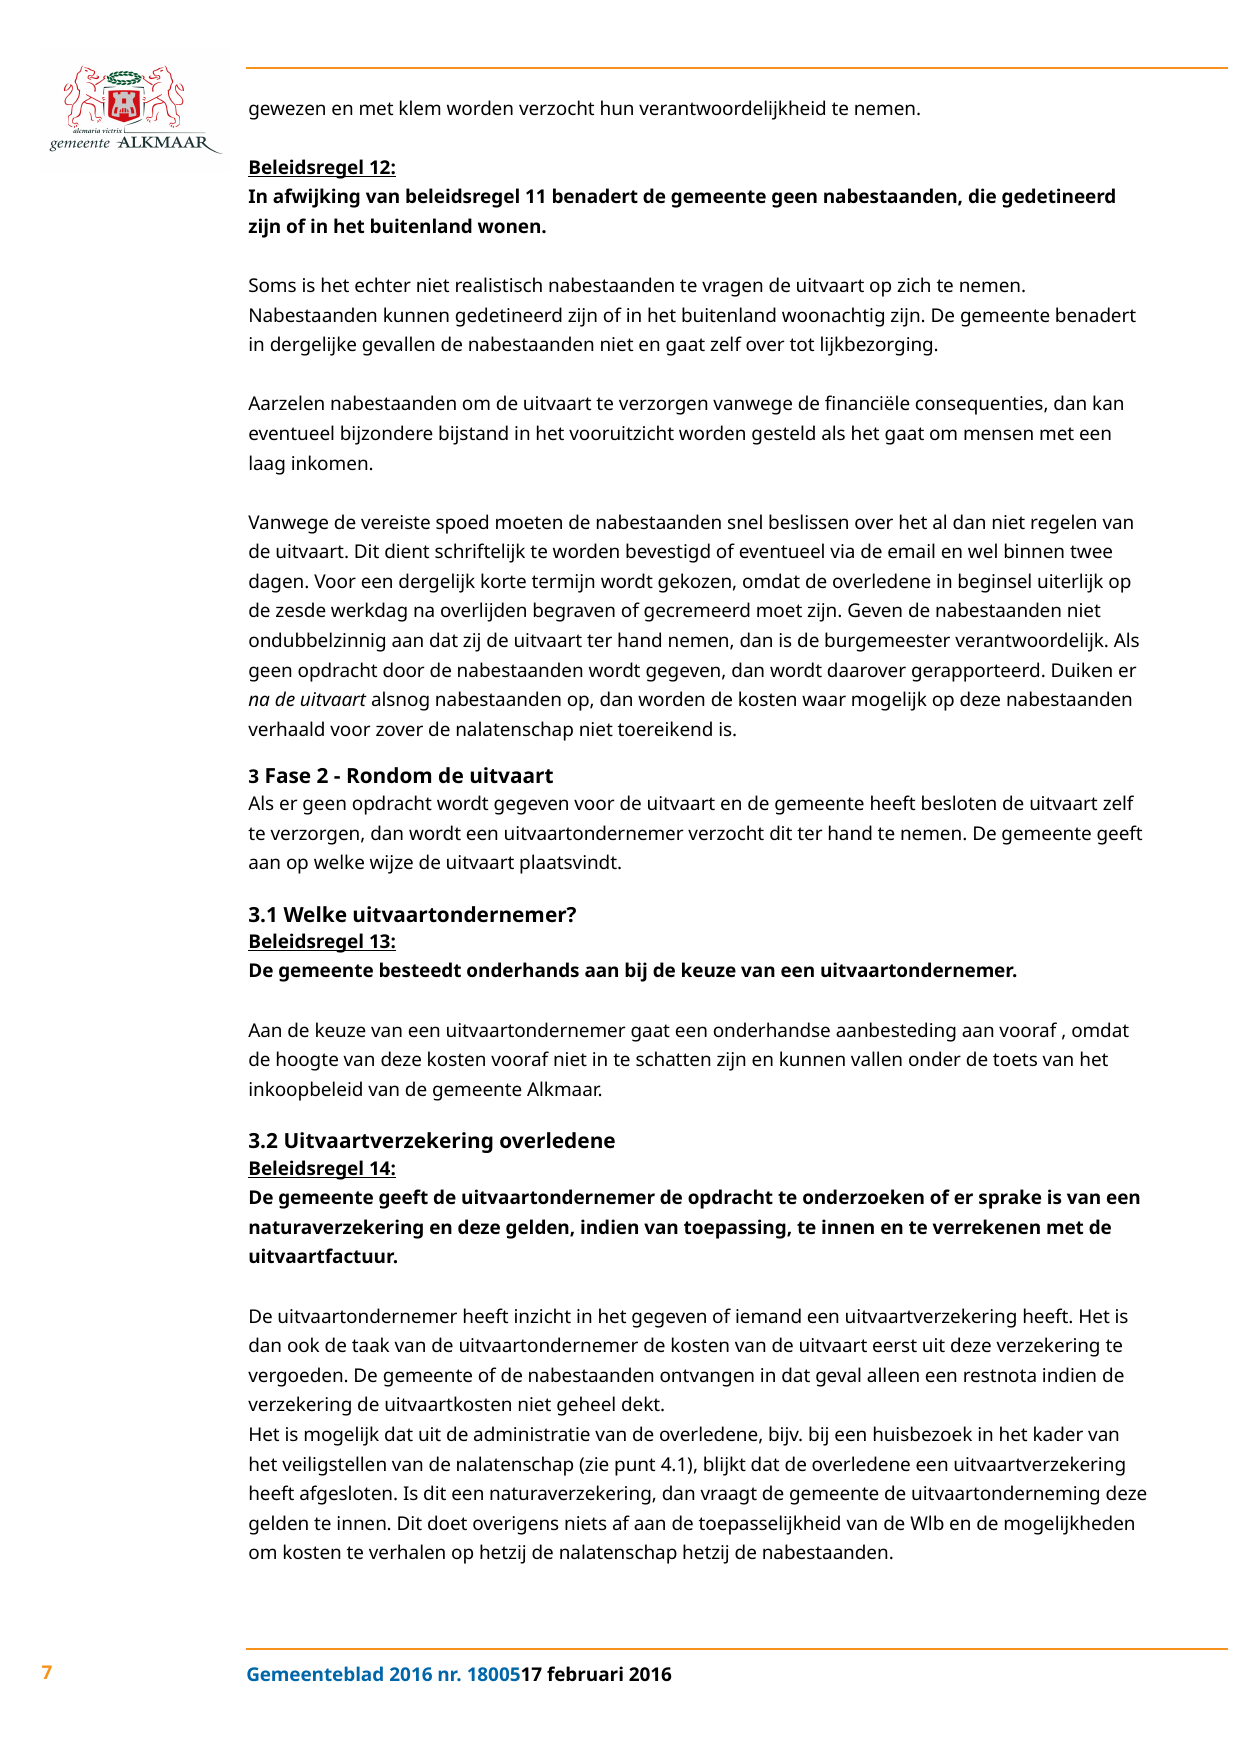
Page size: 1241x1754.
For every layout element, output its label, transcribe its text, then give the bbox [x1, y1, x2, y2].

text Beleidsregel 13: [248, 928, 1152, 954]
text 3.1 Welke uitvaartondernemer? [248, 900, 1152, 928]
text Als er geen opdracht wordt gegeven voor de uitvaart en de gemeente heeft besloten de uitvaart zelf te verzorgen, dan wordt een uitvaartondernemer verzocht dit ter hand te nemen. De gemeente geeft aan op welke wijze de uitvaart plaatsvindt. [248, 790, 1152, 875]
text Vanwege de vereiste spoed moeten de nabestaanden snel beslissen over het al dan niet regelen van de uitvaart. Dit dient schriftelijk te worden bevestigd of eventueel via de email en wel binnen twee dagen. Voor een dergelijk korte termijn wordt gekozen, omdat de overledene in beginsel uiterlijk op de zesde werkdag na overlijden begraven of gecremeerd moet zijn. Geven de nabestaanden niet ondubbelzinnig aan dat zij de uitvaart ter hand nemen, dan is de burgemeester verantwoordelijk. Als geen opdracht door de nabestaanden wordt gegeven, dan wordt daarover gerapporteerd. Duiken er na de uitvaart alsnog nabestaanden op, dan worden de kosten waar mogelijk op deze nabestaanden verhaald voor zover de nalatenschap niet toereikend is. [248, 509, 1152, 742]
text 3.2 Uitvaartverzekering overledene [248, 1126, 1152, 1155]
text De uitvaartondernemer heeft inzicht in het gegeven of iemand een uitvaartverzekering heeft. Het is dan ook de taak van de uitvaartondernemer de kosten van de uitvaart eerst uit deze verzekering te vergoeden. De gemeente of de nabestaanden ontvangen in dat geval alleen een restnota indien de verzekering de uitvaartkosten niet geheel dekt. [248, 1303, 1152, 1417]
text Beleidsregel 12: [248, 154, 1152, 180]
text Aan de keuze van een uitvaartondernemer gaat een onderhandse aanbesteding aan vooraf , omdat de hoogte van deze kosten vooraf niet in te schatten zijn en kunnen vallen onder de toets van het inkoopbeleid van de gemeente Alkmaar. [248, 1017, 1152, 1102]
text gewezen en met klem worden verzocht hun verantwoordelijkheid te nemen. [248, 95, 1152, 121]
text In afwijking van beleidsregel 11 benadert de gemeente geen nabestaanden, die gedetineerd zijn of in het buitenland wonen. [248, 183, 1152, 239]
text Het is mogelijk dat uit de administratie van de overledene, bijv. bij een huisbezoek in het kader van het veiligstellen van de nalatenschap (zie punt 4.1), blijkt dat de overledene een uitvaartverzekering heeft afgesloten. Is dit een naturaverzekering, dan vraagt de gemeente de uitvaartonderneming deze gelden te innen. Dit doet overigens niets af aan de toepasselijkheid van de Wlb en de mogelijkheden om kosten te verhalen op hetzij de nalatenschap hetzij de nabestaanden. [248, 1421, 1152, 1565]
text De gemeente besteedt onderhands aan bij de keuze van een uitvaartondernemer. [248, 958, 1152, 983]
text Aarzelen nabestaanden om de uitvaart te verzorgen vanwege de financiële consequenties, dan kan eventueel bijzondere bijstand in het vooruitzicht worden gesteld als het gaat om mensen met een laag inkomen. [248, 391, 1152, 476]
picture [41, 47, 231, 172]
text 3 Fase 2 - Rondom de uitvaart [248, 762, 1152, 790]
text Soms is het echter niet realistisch nabestaanden te vragen de uitvaart op zich te nemen. Nabestaanden kunnen gedetineerd zijn of in het buitenland woonachtig zijn. De gemeente benadert in dergelijke gevallen de nabestaanden niet en gaat zelf over tot lijkbezorging. [248, 272, 1152, 357]
text De gemeente geeft de uitvaartondernemer de opdracht te onderzoeken of er sprake is van een naturaverzekering en deze gelden, indien van toepassing, te innen en te verrekenen met de uitvaartfactuur. [248, 1184, 1152, 1269]
text Beleidsregel 14: [248, 1155, 1152, 1181]
